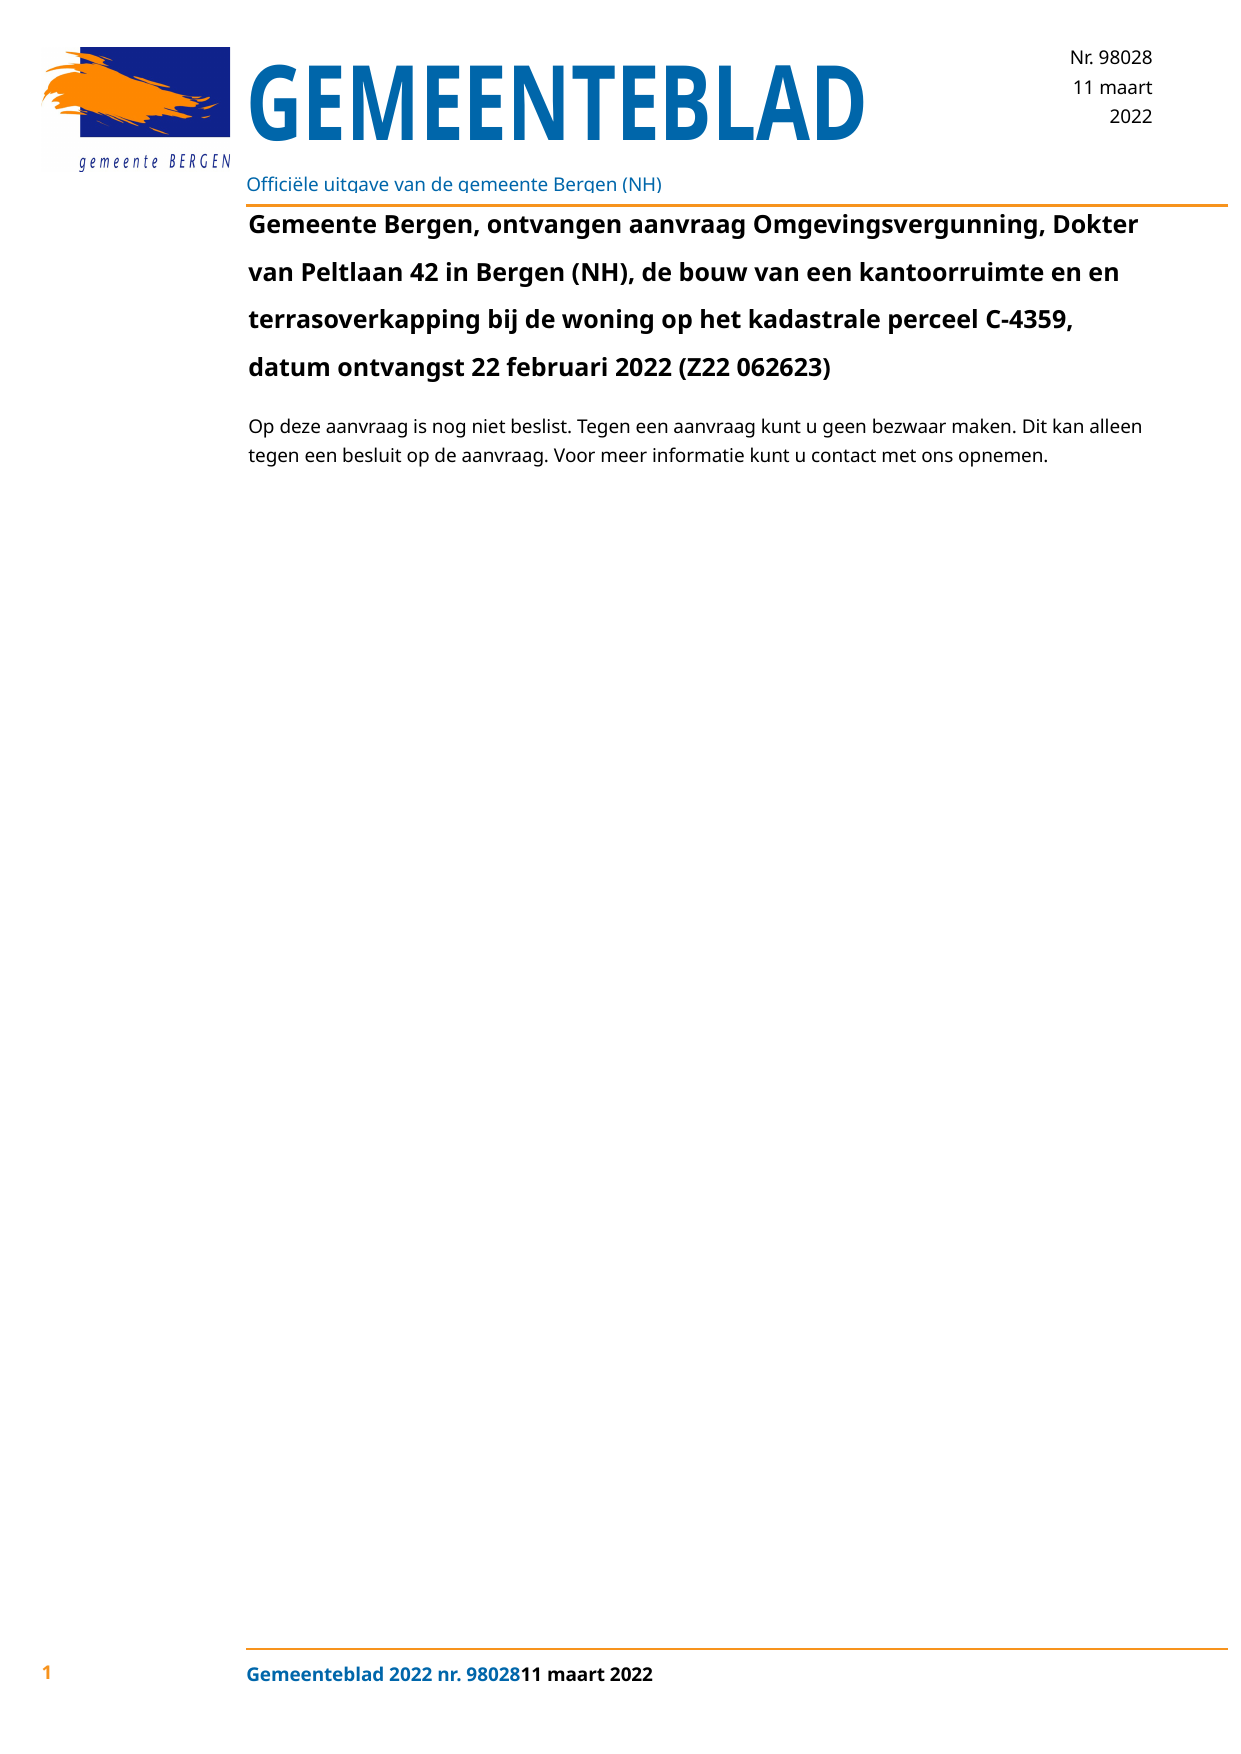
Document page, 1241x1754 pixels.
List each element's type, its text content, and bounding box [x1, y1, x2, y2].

picture [41, 47, 231, 172]
text Op deze aanvraag is nog niet beslist. Tegen een aanvraag kunt u geen bezwaar maken. Dit kan alleen tegen een besluit op de aanvraag. Voor meer informatie kunt u contact met ons opnemen. [248, 413, 1152, 468]
text Gemeente Bergen, ontvangen aanvraag Omgevingsvergunning, Dokter van Peltlaan 42 in Bergen (NH), de bouw van een kantoorruimte en en terrasoverkapping bij de woning op het kadastrale perceel C-4359, datum ontvangst 22 februari 2022 (Z22 062623) [248, 207, 1152, 384]
